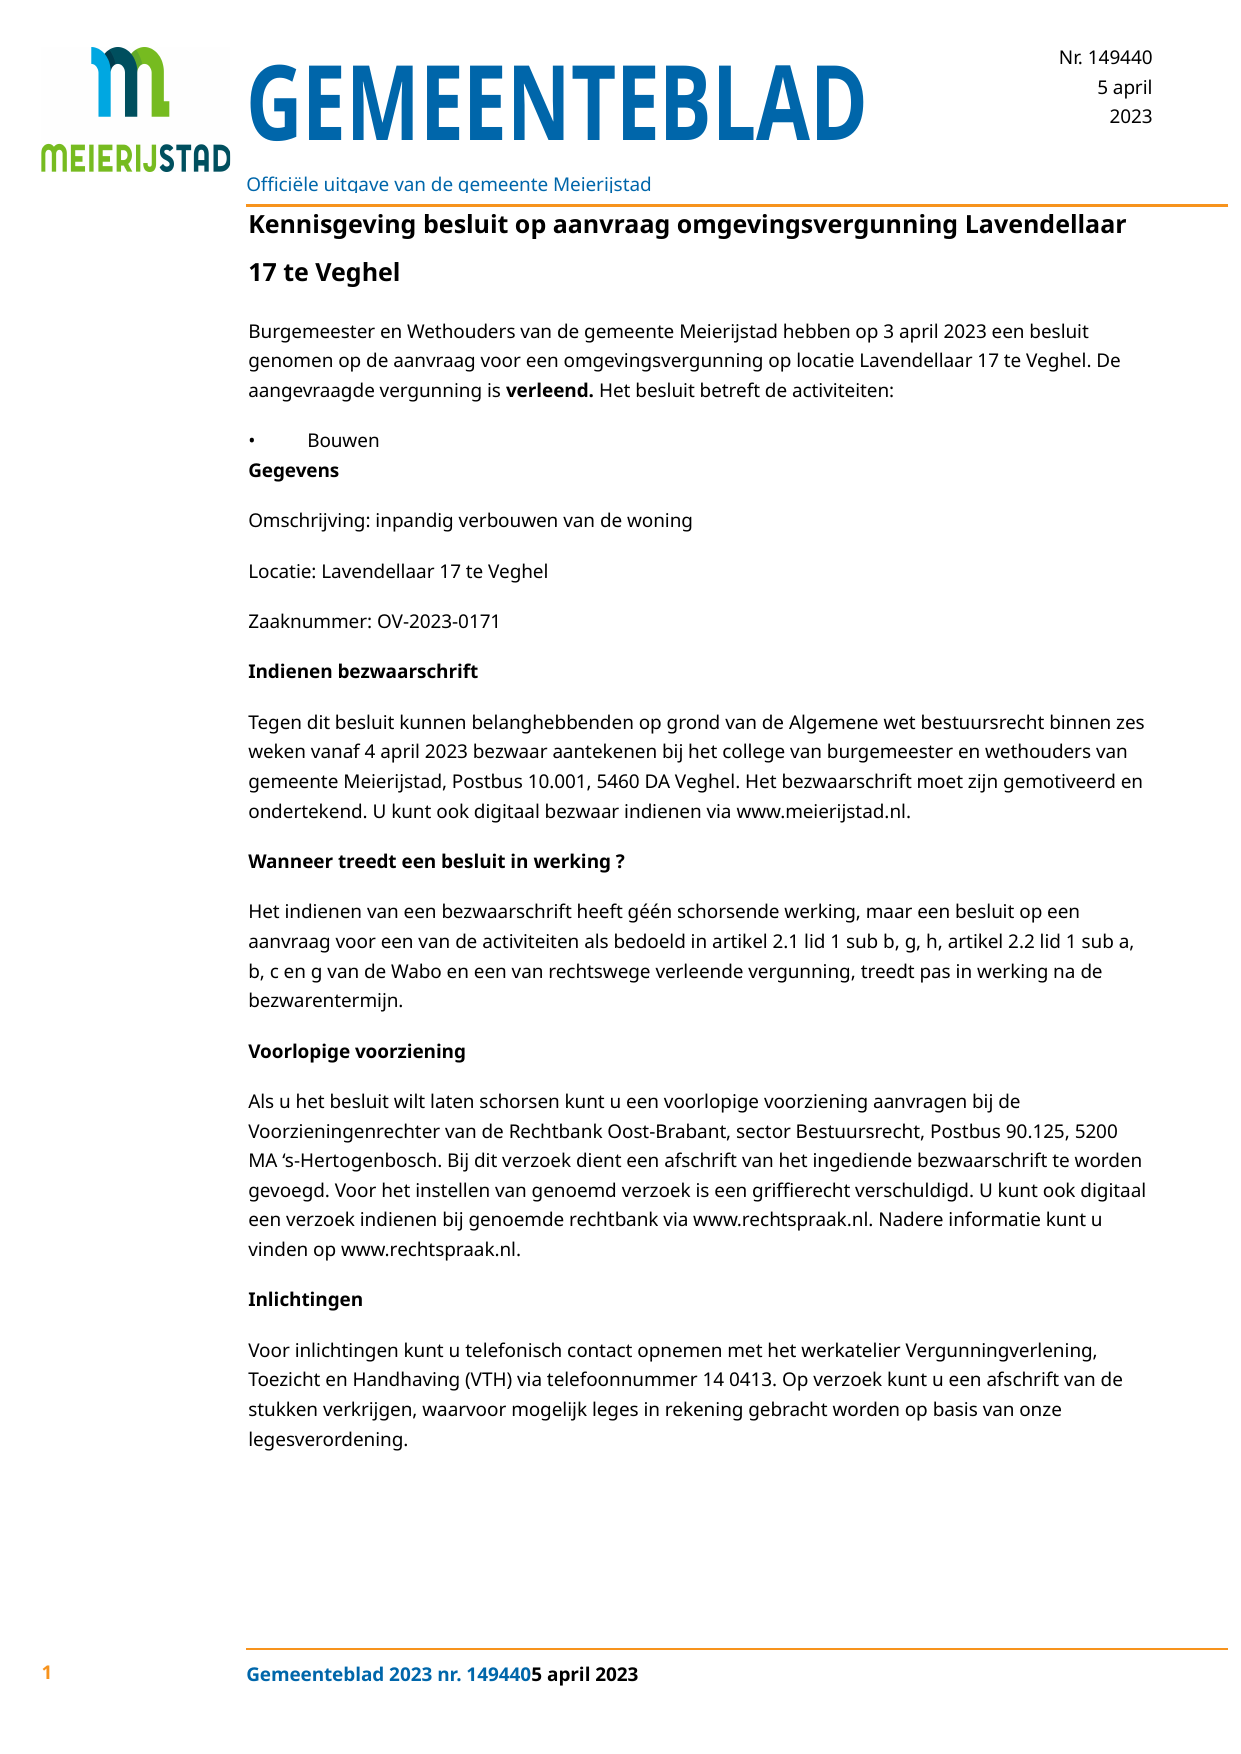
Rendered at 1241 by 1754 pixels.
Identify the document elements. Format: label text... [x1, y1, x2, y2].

text Inlichtingen [248, 1287, 1152, 1312]
text Indienen bezwaarschrift [248, 659, 1152, 684]
text Gegevens [248, 457, 1152, 483]
text Kennisgeving besluit op aanvraag omgevingsvergunning Lavendellaar 17 te Veghel [248, 207, 1152, 288]
text Zaaknummer: OV-2023-0171 [248, 608, 1152, 634]
text Als u het besluit wilt laten schorsen kunt u een voorlopige voorziening aanvragen bij de Voorzieningenrechter van de Rechtbank Oost-Brabant, sector Bestuursrecht, Postbus 90.125, 5200 MA ‘s-Hertogenbosch. Bij dit verzoek dient een afschrift van het ingediende bezwaarschrift te worden gevoegd. Voor het instellen van genoemd verzoek is een griffierecht verschuldigd. U kunt ook digitaal een verzoek indienen bij genoemde rechtbank via www.rechtspraak.nl. Nadere informatie kunt u vinden op www.rechtspraak.nl. [248, 1088, 1152, 1262]
text Voorlopige voorziening [248, 1038, 1152, 1064]
text Burgemeester en Wethouders van de gemeente Meierijstad hebben op 3 april 2023 een besluit genomen op de aanvraag voor een omgevingsvergunning op locatie Lavendellaar 17 te Veghel. De aangevraagde vergunning is verleend. Het besluit betreft de activiteiten: [248, 318, 1152, 403]
list Bouwen [248, 427, 1152, 453]
text Locatie: Lavendellaar 17 te Veghel [248, 558, 1152, 584]
text Wanneer treedt een besluit in werking ? [248, 848, 1152, 874]
text Het indienen van een bezwaarschrift heeft géén schorsende werking, maar een besluit op een aanvraag voor een van de activiteiten als bedoeld in artikel 2.1 lid 1 sub b, g, h, artikel 2.2 lid 1 sub a, b, c en g van de Wabo en een van rechtswege verleende vergunning, treedt pas in werking na de bezwarentermijn. [248, 899, 1152, 1013]
text Omschrijving: inpandig verbouwen van de woning [248, 507, 1152, 533]
picture [41, 47, 231, 172]
text Voor inlichtingen kunt u telefonisch contact opnemen met het werkatelier Vergunningverlening, Toezicht en Handhaving (VTH) via telefoonnummer 14 0413. Op verzoek kunt u een afschrift van de stukken verkrijgen, waarvoor mogelijk leges in rekening gebracht worden op basis van onze legesverordening. [248, 1337, 1152, 1452]
text Tegen dit besluit kunnen belanghebbenden op grond van de Algemene wet bestuursrecht binnen zes weken vanaf 4 april 2023 bezwaar aantekenen bij het college van burgemeester en wethouders van gemeente Meierijstad, Postbus 10.001, 5460 DA Veghel. Het bezwaarschrift moet zijn gemotiveerd en ondertekend. U kunt ook digitaal bezwaar indienen via www.meierijstad.nl. [248, 709, 1152, 824]
